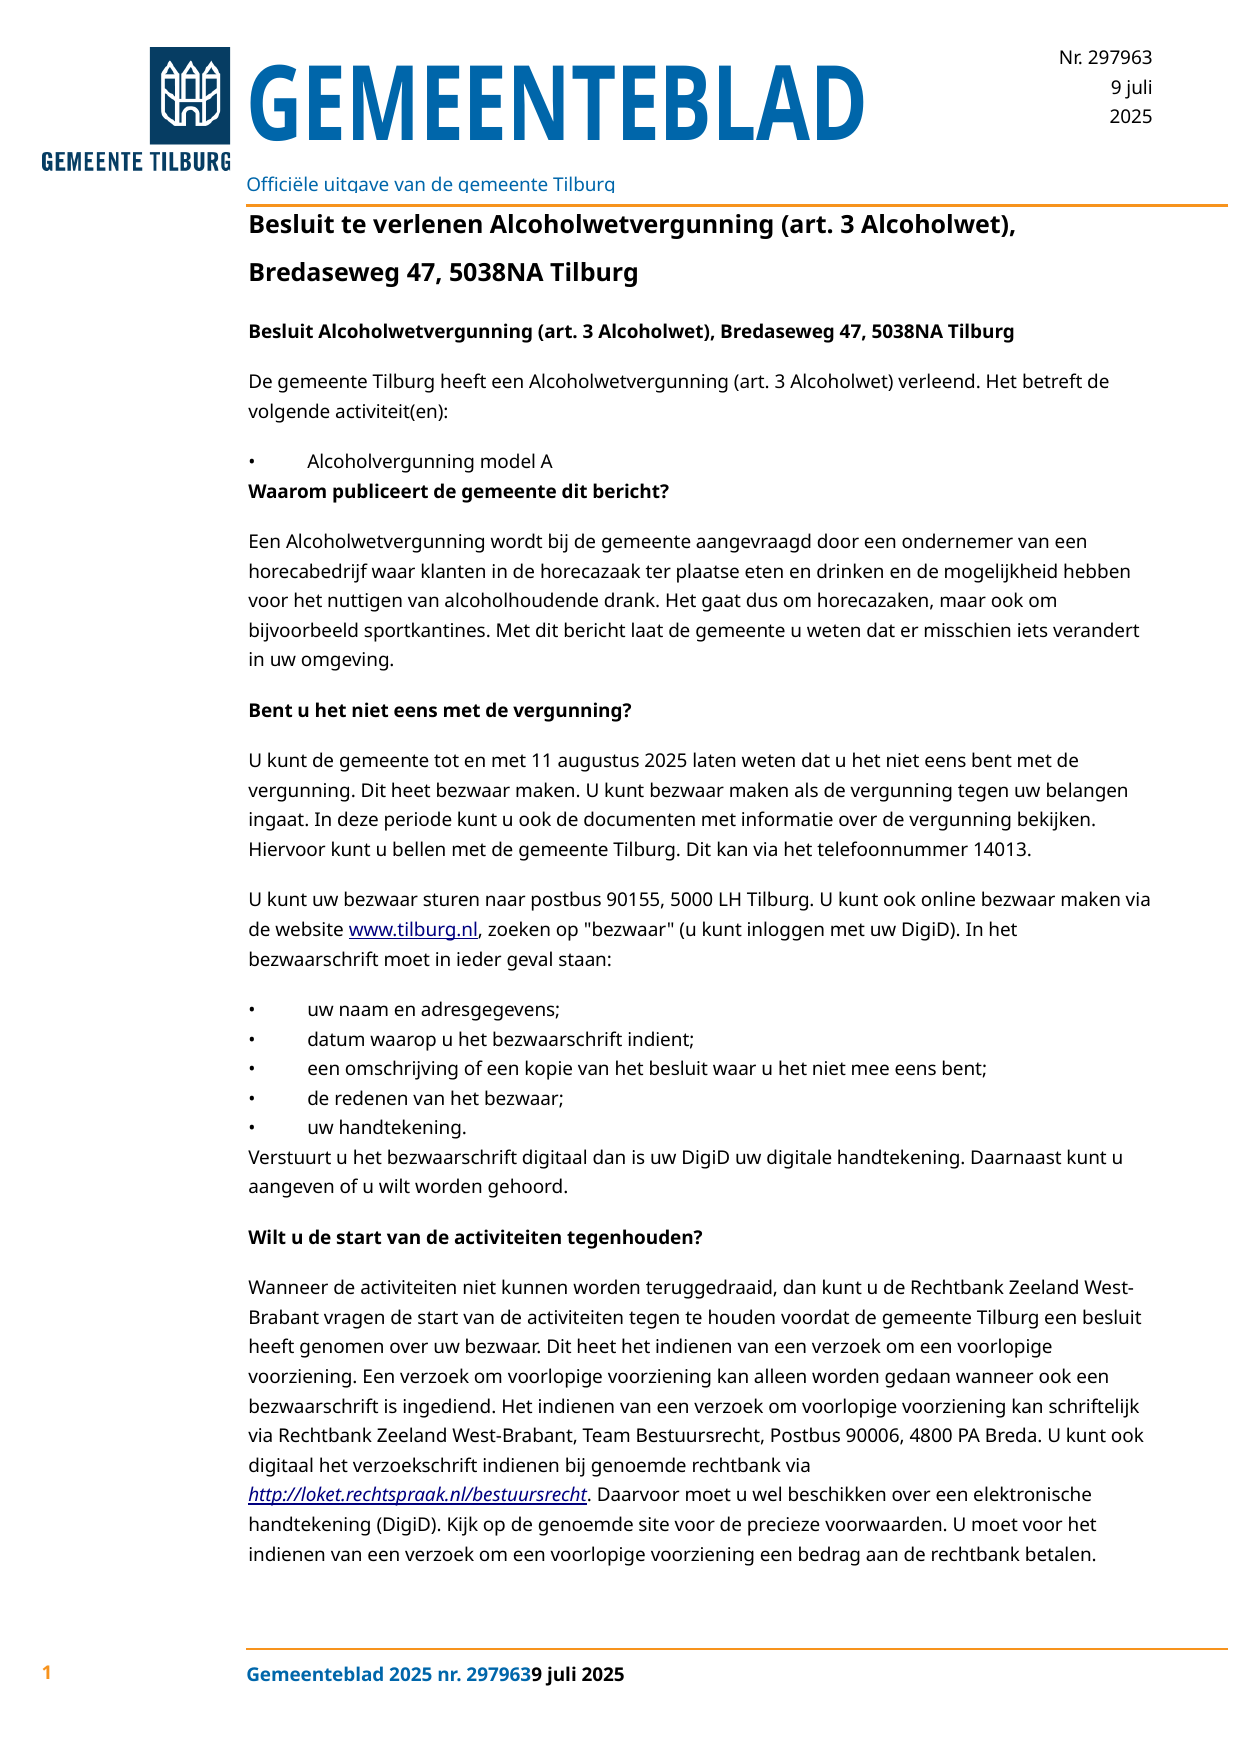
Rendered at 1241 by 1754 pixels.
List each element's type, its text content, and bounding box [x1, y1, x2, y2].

text U kunt de gemeente tot en met 11 augustus 2025 laten weten dat u het niet eens bent met de vergunning. Dit heet bezwaar maken. U kunt bezwaar maken als de vergunning tegen uw belangen ingaat. In deze periode kunt u ook de documenten met informatie over de vergunning bekijken. Hiervoor kunt u bellen met de gemeente Tilburg. Dit kan via het telefoonnummer 14013. [248, 747, 1152, 862]
text U kunt uw bezwaar sturen naar postbus 90155, 5000 LH Tilburg. U kunt ook online bezwaar maken via de website www.tilburg.nl, zoeken op "bezwaar" (u kunt inloggen met uw DigiD). In het bezwaarschrift moet in ieder geval staan: [248, 887, 1152, 972]
list Alcoholvergunning model A [248, 448, 1152, 474]
text Verstuurt u het bezwaarschrift digitaal dan is uw DigiD uw digitale handtekening. Daarnaast kunt u aangeven of u wilt worden gehoord. [248, 1144, 1152, 1199]
list datum waarop u het bezwaarschrift indient; [248, 1026, 1152, 1052]
list uw naam en adresgegevens; [248, 996, 1152, 1022]
picture [41, 47, 231, 172]
text Besluit te verlenen Alcoholwetvergunning (art. 3 Alcoholwet), Bredaseweg 47, 5038NA Tilburg [248, 207, 1152, 288]
text Een Alcoholwetvergunning wordt bij de gemeente aangevraagd door een ondernemer van een horecabedrijf waar klanten in de horecazaak ter plaatse eten en drinken en de mogelijkheid hebben voor het nuttigen van alcoholhoudende drank. Het gaat dus om horecazaken, maar ook om bijvoorbeeld sportkantines. Met dit bericht laat de gemeente u weten dat er misschien iets verandert in uw omgeving. [248, 528, 1152, 672]
text Bent u het niet eens met de vergunning? [248, 697, 1152, 723]
text Wilt u de start van de activiteiten tegenhouden? [248, 1224, 1152, 1250]
text Besluit Alcoholwetvergunning (art. 3 Alcoholwet), Bredaseweg 47, 5038NA Tilburg [248, 318, 1152, 344]
text De gemeente Tilburg heeft een Alcoholwetvergunning (art. 3 Alcoholwet) verleend. Het betreft de volgende activiteit(en): [248, 368, 1152, 424]
text Waarom publiceert de gemeente dit bericht? [248, 478, 1152, 504]
list de redenen van het bezwaar; [248, 1085, 1152, 1111]
list een omschrijving of een kopie van het besluit waar u het niet mee eens bent; [248, 1055, 1152, 1081]
text Wanneer de activiteiten niet kunnen worden teruggedraaid, dan kunt u de Rechtbank Zeeland West-Brabant vragen de start van de activiteiten tegen te houden voordat de gemeente Tilburg een besluit heeft genomen over uw bezwaar. Dit heet het indienen van een verzoek om een voorlopige voorziening. Een verzoek om voorlopige voorziening kan alleen worden gedaan wanneer ook een bezwaarschrift is ingediend. Het indienen van een verzoek om voorlopige voorziening kan schriftelijk via Rechtbank Zeeland West-Brabant, Team Bestuursrecht, Postbus 90006, 4800 PA Breda. U kunt ook digitaal het verzoekschrift indienen bij genoemde rechtbank via http://loket.rechtspraak.nl/bestuursrecht. Daarvoor moet u wel beschikken over een elektronische handtekening (DigiD). Kijk op de genoemde site voor de precieze voorwaarden. U moet voor het indienen van een verzoek om een voorlopige voorziening een bedrag aan de rechtbank betalen. [248, 1274, 1152, 1567]
list uw handtekening. [248, 1114, 1152, 1140]
